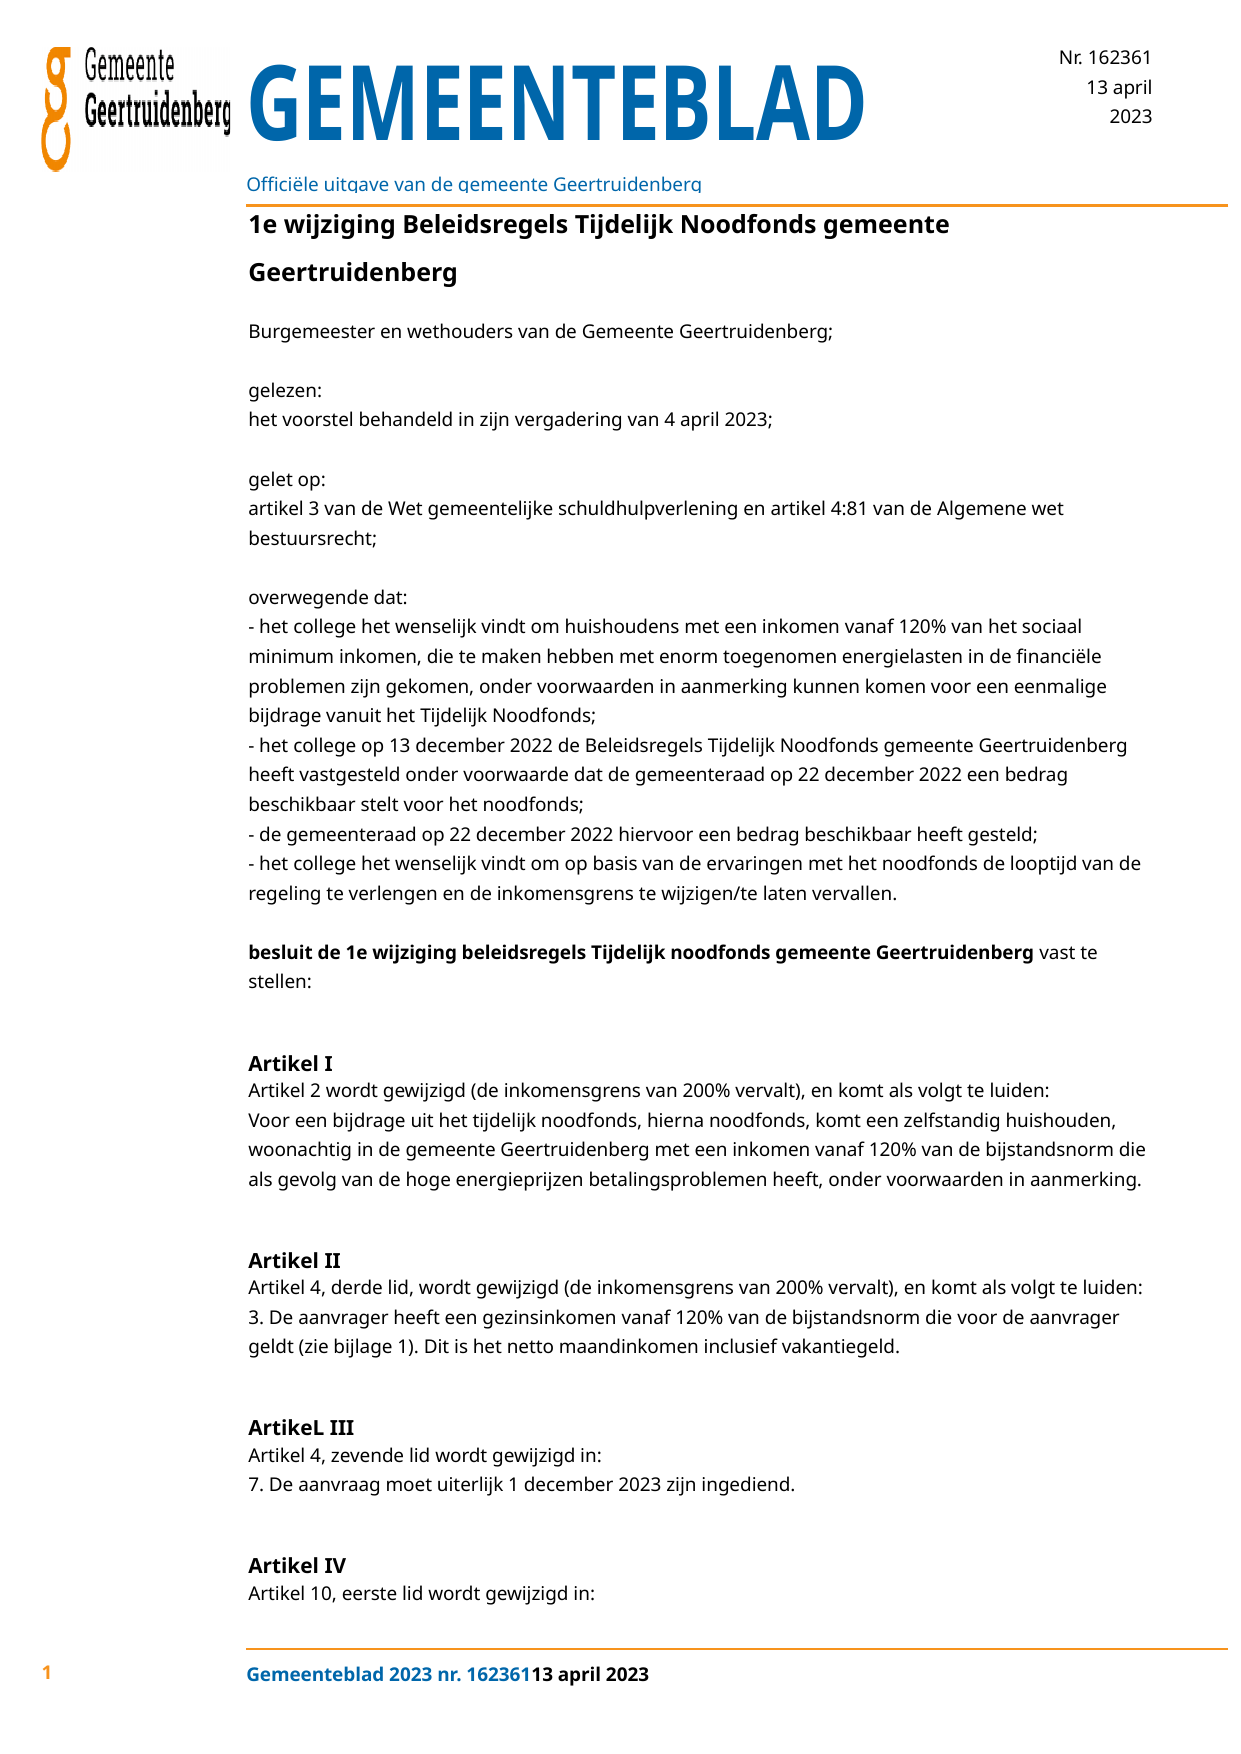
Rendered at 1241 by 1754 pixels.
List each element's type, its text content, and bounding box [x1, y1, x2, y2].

text - de gemeenteraad op 22 december 2022 hiervoor een bedrag beschikbaar heeft gesteld; [248, 821, 1152, 847]
text 1e wijziging Beleidsregels Tijdelijk Noodfonds gemeente Geertruidenberg [248, 207, 1152, 288]
text Artikel II [248, 1246, 1152, 1274]
text 7. De aanvraag moet uiterlijk 1 december 2023 zijn ingediend. [248, 1472, 1152, 1497]
text Burgemeester en wethouders van de Gemeente Geertruidenberg; [248, 318, 1152, 344]
text Artikel IV [248, 1552, 1152, 1580]
text gelezen: [248, 377, 1152, 403]
text - het college het wenselijk vindt om op basis van de ervaringen met het noodfonds de looptijd van de regeling te verlengen en de inkomensgrens te wijzigen/te laten vervallen. [248, 850, 1152, 906]
text gelet op: [248, 466, 1152, 492]
text Voor een bijdrage uit het tijdelijk noodfonds, hierna noodfonds, komt een zelfstandig huishouden, woonachtig in de gemeente Geertruidenberg met een inkomen vanaf 120% van de bijstandsnorm die als gevolg van de hoge energieprijzen betalingsproblemen heeft, onder voorwaarden in aanmerking. [248, 1107, 1152, 1192]
text Artikel 10, eerste lid wordt gewijzigd in: [248, 1580, 1152, 1606]
text besluit de 1e wijziging beleidsregels Tijdelijk noodfonds gemeente Geertruidenberg vast te stellen: [248, 939, 1152, 994]
text - het college het wenselijk vindt om huishoudens met een inkomen vanaf 120% van het sociaal minimum inkomen, die te maken hebben met enorm toegenomen energielasten in de financiële problemen zijn gekomen, onder voorwaarden in aanmerking kunnen komen voor een eenmalige bijdrage vanuit het Tijdelijk Noodfonds; [248, 614, 1152, 728]
text - het college op 13 december 2022 de Beleidsregels Tijdelijk Noodfonds gemeente Geertruidenberg heeft vastgesteld onder voorwaarde dat de gemeenteraad op 22 december 2022 een bedrag beschikbaar stelt voor het noodfonds; [248, 732, 1152, 817]
text Artikel 4, zevende lid wordt gewijzigd in: [248, 1442, 1152, 1468]
text overwegende dat: [248, 584, 1152, 610]
text 3. De aanvrager heeft een gezinsinkomen vanaf 120% van de bijstandsnorm die voor de aanvrager geldt (zie bijlage 1). Dit is het netto maandinkomen inclusief vakantiegeld. [248, 1304, 1152, 1359]
text artikel 3 van de Wet gemeentelijke schuldhulpverlening en artikel 4:81 van de Algemene wet bestuursrecht; [248, 495, 1152, 551]
text Artikel 4, derde lid, wordt gewijzigd (de inkomensgrens van 200% vervalt), en komt als volgt te luiden: [248, 1274, 1152, 1300]
picture [41, 47, 231, 172]
text Artikel 2 wordt gewijzigd (de inkomensgrens van 200% vervalt), en komt als volgt te luiden: [248, 1077, 1152, 1103]
text Artikel I [248, 1049, 1152, 1077]
text ArtikeL III [248, 1413, 1152, 1442]
text het voorstel behandeld in zijn vergadering van 4 april 2023; [248, 407, 1152, 432]
